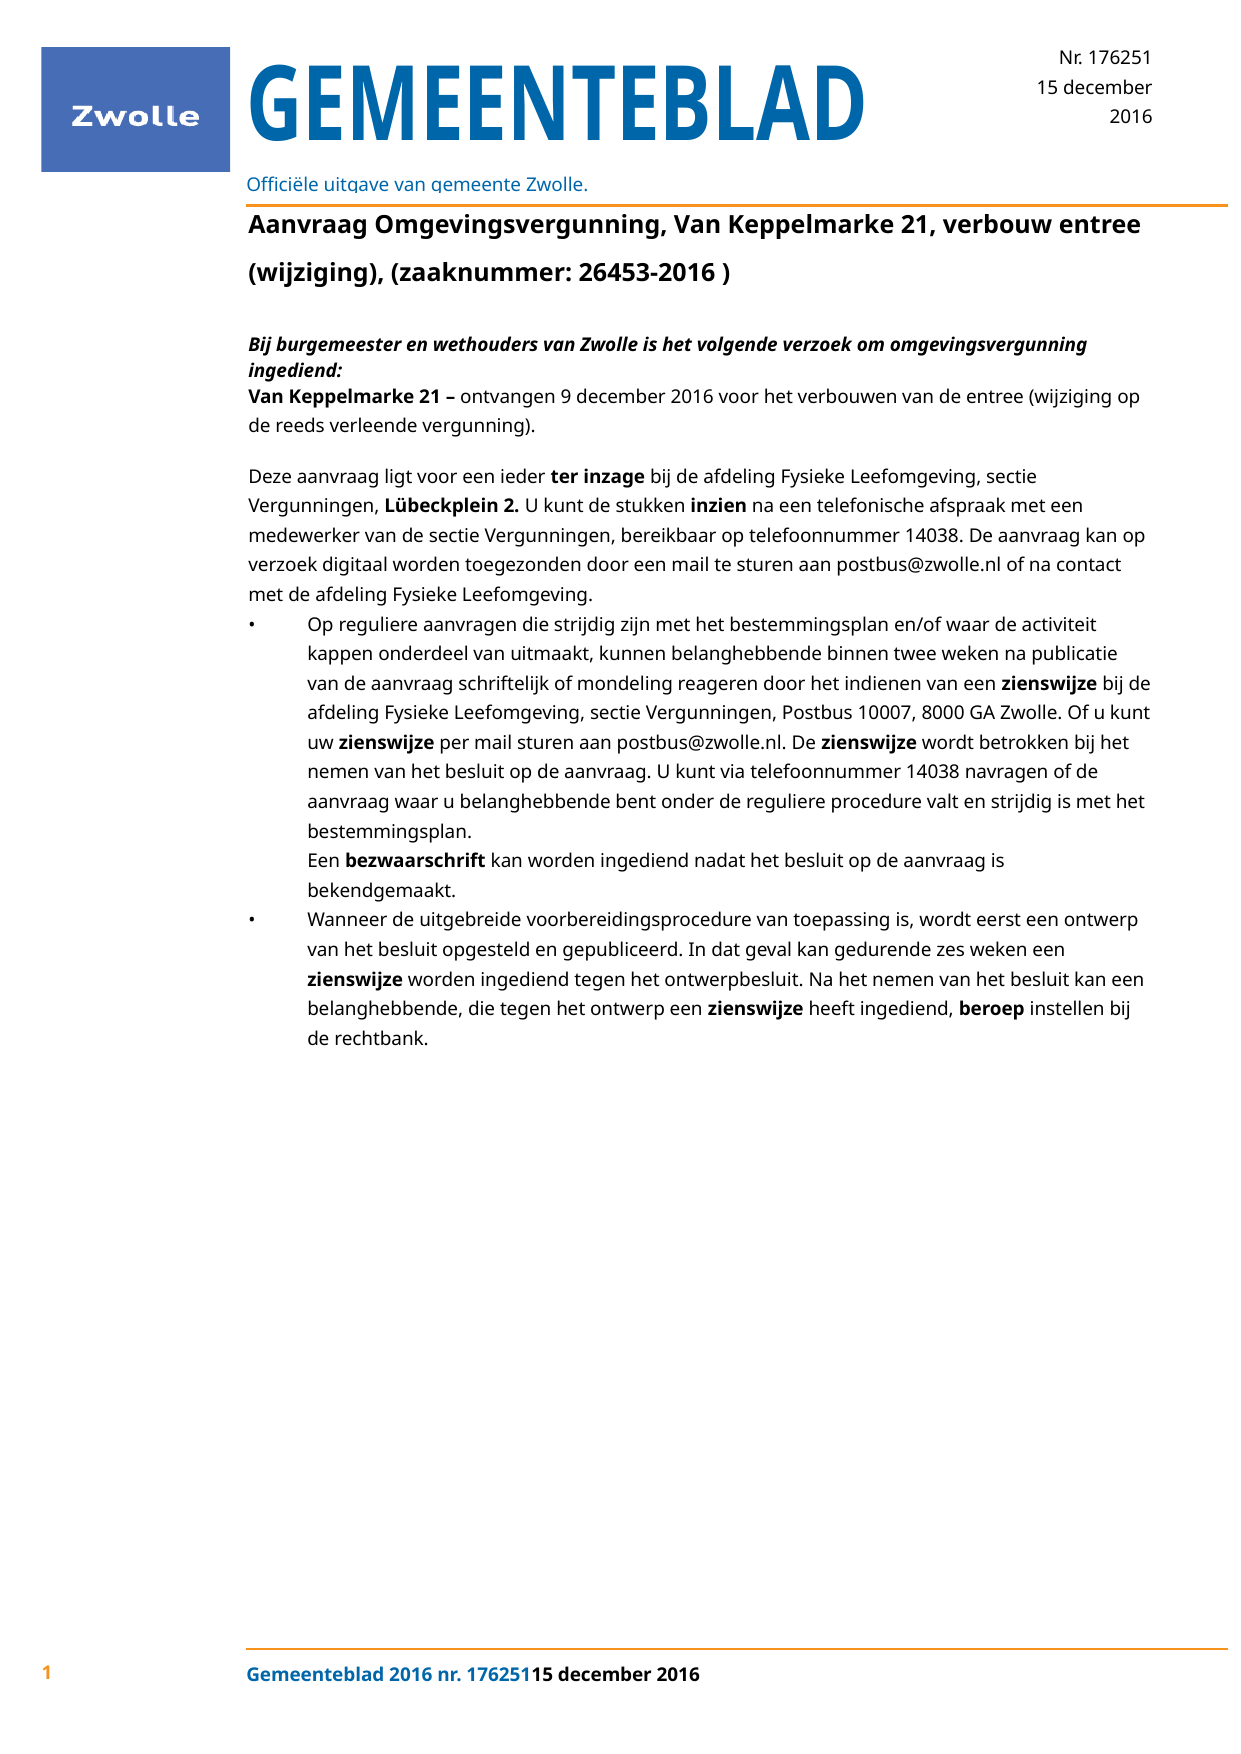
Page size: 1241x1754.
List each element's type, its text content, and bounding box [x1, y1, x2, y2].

list Op reguliere aanvragen die strijdig zijn met het bestemmingsplan en/of waar de activiteit kappen onderdeel van uitmaakt, kunnen belanghebbende binnen twee weken na publicatie van de aanvraag schriftelijk of mondeling reageren door het indienen van een zienswijze bij de afdeling Fysieke Leefomgeving, sectie Vergunningen, Postbus 10007, 8000 GA Zwolle. Of u kunt uw zienswijze per mail sturen aan postbus@zwolle.nl. De zienswijze wordt betrokken bij het nemen van het besluit op de aanvraag. U kunt via telefoonnummer 14038 navragen of de aanvraag waar u belanghebbende bent onder de reguliere procedure valt en strijdig is met het bestemmingsplan. [248, 611, 1152, 844]
list Een bezwaarschrift kan worden ingediend nadat het besluit op de aanvraag is bekendgemaakt. [248, 847, 1152, 903]
picture [41, 47, 231, 172]
list Wanneer de uitgebreide voorbereidingsprocedure van toepassing is, wordt eerst een ontwerp van het besluit opgesteld en gepubliceerd. In dat geval kan gedurende zes weken een zienswijze worden ingediend tegen het ontwerpbesluit. Na het nemen van het besluit kan een belanghebbende, die tegen het ontwerp een zienswijze heeft ingediend, beroep instellen bij de rechtbank. [248, 907, 1152, 1051]
text Van Keppelmarke 21 – ontvangen 9 december 2016 voor het verbouwen van de entree (wijziging op de reeds verleende vergunning). [248, 383, 1152, 438]
text Deze aanvraag ligt voor een ieder ter inzage bij de afdeling Fysieke Leefomgeving, sectie Vergunningen, Lübeckplein 2. U kunt de stukken inzien na een telefonische afspraak met een medewerker van de sectie Vergunningen, bereikbaar op telefoonnummer 14038. De aanvraag kan op verzoek digitaal worden toegezonden door een mail te sturen aan postbus@zwolle.nl of na contact met de afdeling Fysieke Leefomgeving. [248, 463, 1152, 607]
text Aanvraag Omgevingsvergunning, Van Keppelmarke 21, verbouw entree (wijziging), (zaaknummer: 26453-2016 ) [248, 207, 1152, 288]
text Bij burgemeester en wethouders van Zwolle is het volgende verzoek om omgevingsvergunning ingediend: [248, 331, 1152, 383]
